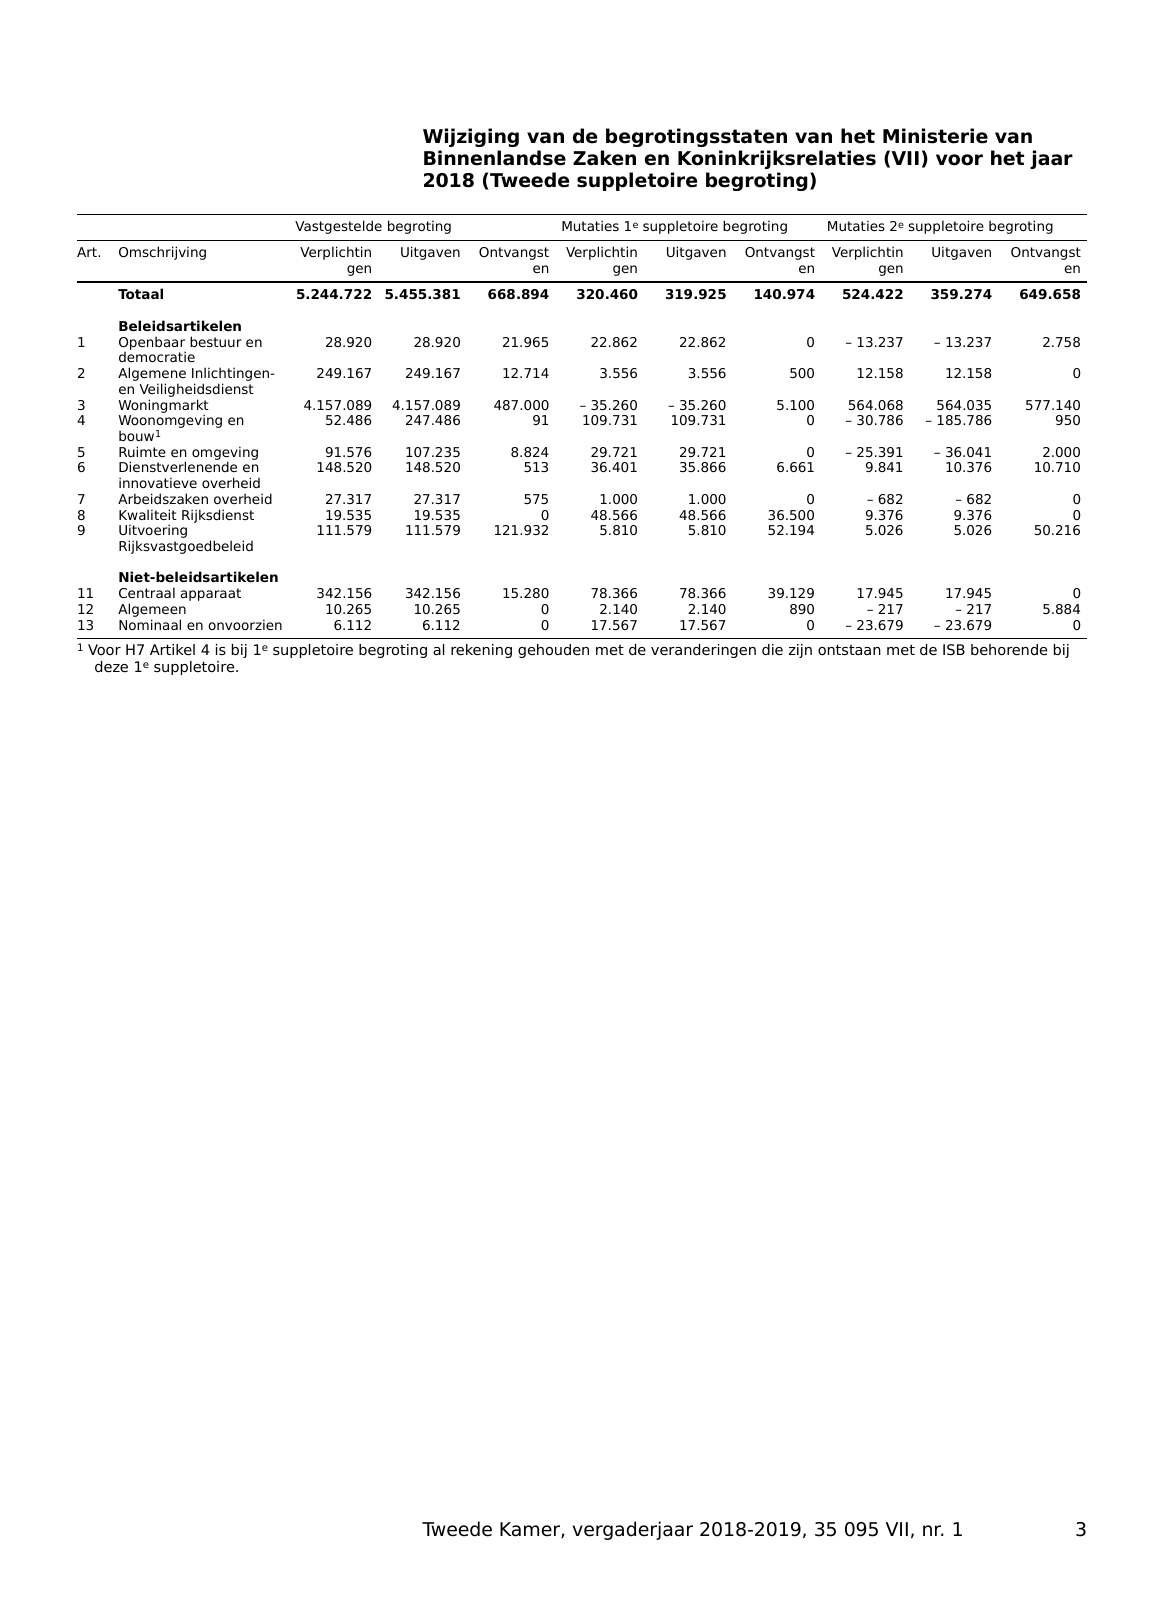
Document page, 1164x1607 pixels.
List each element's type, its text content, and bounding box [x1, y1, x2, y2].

table_cell [732, 555, 821, 570]
table_cell 2.000 [998, 445, 1087, 460]
table_cell [555, 555, 644, 570]
table_cell – 682 [909, 492, 998, 507]
table_cell 6 [77, 460, 112, 492]
table_cell 28.920 [289, 334, 378, 366]
table_cell 148.520 [378, 460, 466, 492]
table_header Mutaties 1e suppletoire begroting [555, 215, 821, 239]
table_cell 52.194 [732, 523, 821, 554]
table_cell 5.884 [998, 602, 1087, 617]
table_cell 22.862 [555, 334, 644, 366]
table_cell [466, 303, 555, 319]
table_cell 48.566 [644, 508, 732, 523]
table_cell 890 [732, 602, 821, 617]
table_cell 649.658 [998, 283, 1087, 303]
table_cell 0 [466, 602, 555, 617]
table_cell 9.376 [909, 508, 998, 523]
table_cell [732, 303, 821, 319]
table_cell [555, 319, 644, 334]
table_cell Ontvangsten [998, 241, 1087, 281]
table_cell 111.579 [378, 523, 466, 554]
table_cell 1 Voor H7 Artikel 4 is bij 1e suppletoire begroting al rekening gehouden met de veranderingen die zijn ontstaan met de ISB behorende bij deze 1e suppletoire. [77, 639, 1087, 676]
table_cell Ruimte en omgeving [112, 445, 289, 460]
table_cell [732, 319, 821, 334]
table_cell 359.274 [909, 283, 998, 303]
table_cell 3 [77, 397, 112, 413]
table_cell 5 [77, 445, 112, 460]
table_cell 39.129 [732, 586, 821, 602]
table_cell 4 [77, 413, 112, 444]
table_cell [998, 555, 1087, 570]
table_cell 7 [77, 492, 112, 507]
table_cell – 217 [821, 602, 909, 617]
table_cell 109.731 [644, 413, 732, 444]
table_cell Verplichtingen [289, 241, 378, 281]
table_cell [77, 319, 112, 334]
table_cell 27.317 [378, 492, 466, 507]
table_header Mutaties 2e suppletoire begroting [821, 215, 1087, 239]
text Wijziging van de begrotingsstaten van het Ministerie van Binnenlandse Zaken en Koninkrijksrelaties (VII) voor het jaar 2018 (Tweede suppletoire begroting) [422, 126, 1087, 192]
table_cell 12.158 [821, 366, 909, 397]
table_cell 249.167 [378, 366, 466, 397]
table_cell 10.710 [998, 460, 1087, 492]
table_cell 2.140 [644, 602, 732, 617]
table_cell Arbeidszaken overheid [112, 492, 289, 507]
table_cell – 682 [821, 492, 909, 507]
table_cell [909, 303, 998, 319]
table_cell 0 [732, 445, 821, 460]
table_cell 4.157.089 [378, 397, 466, 413]
table_cell 12.158 [909, 366, 998, 397]
table_cell Niet-beleidsartikelen [112, 570, 289, 586]
table_header Vastgestelde begroting [289, 215, 555, 239]
table_cell 342.156 [289, 586, 378, 602]
table_cell 19.535 [378, 508, 466, 523]
table_cell 52.486 [289, 413, 378, 444]
table_cell Uitgaven [644, 241, 732, 281]
table_cell 668.894 [466, 283, 555, 303]
table_cell Algemeen [112, 602, 289, 617]
table_cell – 30.786 [821, 413, 909, 444]
table_cell Uitgaven [378, 241, 466, 281]
table_cell [289, 319, 378, 334]
table_cell [644, 555, 732, 570]
table_cell 1 [77, 334, 112, 366]
table_cell 78.366 [555, 586, 644, 602]
table_cell 5.100 [732, 397, 821, 413]
table_cell 0 [998, 366, 1087, 397]
table_cell 2 [77, 366, 112, 397]
table_cell [644, 570, 732, 586]
table_cell 249.167 [289, 366, 378, 397]
table_cell [466, 319, 555, 334]
table_cell [821, 319, 909, 334]
table_cell 0 [732, 492, 821, 507]
table_cell 15.280 [466, 586, 555, 602]
table_cell 11 [77, 586, 112, 602]
table_cell 27.317 [289, 492, 378, 507]
table_cell 564.068 [821, 397, 909, 413]
table_cell Dienstverlenende en innovatieve overheid [112, 460, 289, 492]
table_cell [378, 570, 466, 586]
table_cell – 13.237 [821, 334, 909, 366]
table_cell 577.140 [998, 397, 1087, 413]
table_cell – 36.041 [909, 445, 998, 460]
table_cell Woningmarkt [112, 397, 289, 413]
table_cell Woonomgeving en bouw1 [112, 413, 289, 444]
table_cell 8.824 [466, 445, 555, 460]
table_cell [466, 555, 555, 570]
table_cell 564.035 [909, 397, 998, 413]
table_cell Art. [77, 241, 112, 281]
table_cell [77, 555, 112, 570]
table_cell 17.945 [909, 586, 998, 602]
table_cell [112, 303, 289, 319]
table_cell Beleidsartikelen [112, 319, 289, 334]
table_cell Uitvoering Rijksvastgoedbeleid [112, 523, 289, 554]
table_cell Omschrijving [112, 241, 289, 281]
table_cell 1.000 [644, 492, 732, 507]
table_cell 6.661 [732, 460, 821, 492]
table_cell – 217 [909, 602, 998, 617]
table_cell 48.566 [555, 508, 644, 523]
table_cell 2.140 [555, 602, 644, 617]
table_cell 91.576 [289, 445, 378, 460]
table_cell 9.376 [821, 508, 909, 523]
table_cell 4.157.089 [289, 397, 378, 413]
table_cell [77, 303, 112, 319]
table_cell 10.265 [378, 602, 466, 617]
table_cell Nominaal en onvoorzien [112, 618, 289, 638]
table_cell [555, 570, 644, 586]
table_cell 17.945 [821, 586, 909, 602]
table_cell 0 [998, 508, 1087, 523]
table_cell 0 [466, 508, 555, 523]
table_cell 10.376 [909, 460, 998, 492]
table_cell – 13.237 [909, 334, 998, 366]
table_cell 78.366 [644, 586, 732, 602]
table_cell [998, 303, 1087, 319]
table_cell 320.460 [555, 283, 644, 303]
table_cell [821, 555, 909, 570]
table_cell 109.731 [555, 413, 644, 444]
table_cell 0 [466, 618, 555, 638]
table_cell 91 [466, 413, 555, 444]
table_cell [909, 570, 998, 586]
table_cell 13 [77, 618, 112, 638]
table_cell [998, 319, 1087, 334]
table_cell 513 [466, 460, 555, 492]
table_cell [289, 555, 378, 570]
table_cell 10.265 [289, 602, 378, 617]
table_cell – 25.391 [821, 445, 909, 460]
table_cell [821, 303, 909, 319]
table_cell 500 [732, 366, 821, 397]
table_cell 121.932 [466, 523, 555, 554]
table_cell Openbaar bestuur en democratie [112, 334, 289, 366]
table_cell 247.486 [378, 413, 466, 444]
table_cell 17.567 [555, 618, 644, 638]
table_cell 0 [732, 334, 821, 366]
table_cell 8 [77, 508, 112, 523]
table_cell 0 [998, 492, 1087, 507]
table_cell 3.556 [644, 366, 732, 397]
table_header [77, 215, 112, 239]
table_cell 36.500 [732, 508, 821, 523]
table_cell [821, 570, 909, 586]
table_cell 1.000 [555, 492, 644, 507]
table_cell 524.422 [821, 283, 909, 303]
table_cell [289, 303, 378, 319]
table_cell 6.112 [289, 618, 378, 638]
table_cell – 185.786 [909, 413, 998, 444]
table_cell – 23.679 [821, 618, 909, 638]
table_cell Ontvangsten [466, 241, 555, 281]
table_cell [378, 555, 466, 570]
table_cell 5.810 [644, 523, 732, 554]
table_cell [77, 283, 112, 303]
table_cell [77, 570, 112, 586]
table_cell Verplichtingen [555, 241, 644, 281]
table_cell 5.810 [555, 523, 644, 554]
table_cell Uitgaven [909, 241, 998, 281]
table_cell Ontvangsten [732, 241, 821, 281]
table_cell [555, 303, 644, 319]
table_cell [378, 303, 466, 319]
table_cell 575 [466, 492, 555, 507]
table_cell – 35.260 [555, 397, 644, 413]
table_cell 2.758 [998, 334, 1087, 366]
table_cell – 35.260 [644, 397, 732, 413]
table_cell 5.455.381 [378, 283, 466, 303]
table_cell 17.567 [644, 618, 732, 638]
table_cell 487.000 [466, 397, 555, 413]
table_cell 35.866 [644, 460, 732, 492]
table_cell 107.235 [378, 445, 466, 460]
table_cell 950 [998, 413, 1087, 444]
table_cell 29.721 [644, 445, 732, 460]
table_cell 6.112 [378, 618, 466, 638]
table_cell [289, 570, 378, 586]
table_cell 29.721 [555, 445, 644, 460]
table_cell [378, 319, 466, 334]
table_cell 0 [998, 618, 1087, 638]
table_cell 5.026 [821, 523, 909, 554]
table_cell 111.579 [289, 523, 378, 554]
table_cell [998, 570, 1087, 586]
table_cell 9.841 [821, 460, 909, 492]
table_cell [644, 303, 732, 319]
table_cell 0 [998, 586, 1087, 602]
table_cell 22.862 [644, 334, 732, 366]
table_cell [112, 555, 289, 570]
table_cell Verplichtingen [821, 241, 909, 281]
table_cell – 23.679 [909, 618, 998, 638]
table_cell 50.216 [998, 523, 1087, 554]
table_cell [909, 319, 998, 334]
table_cell 28.920 [378, 334, 466, 366]
table_cell 12 [77, 602, 112, 617]
table_cell [732, 570, 821, 586]
table_cell Kwaliteit Rijksdienst [112, 508, 289, 523]
table_cell Algemene Inlichtingen- en Veiligheidsdienst [112, 366, 289, 397]
table_cell 0 [732, 413, 821, 444]
table_cell 5.244.722 [289, 283, 378, 303]
table_cell 0 [732, 618, 821, 638]
table_cell 3.556 [555, 366, 644, 397]
table_cell 140.974 [732, 283, 821, 303]
table_cell 21.965 [466, 334, 555, 366]
table_cell 19.535 [289, 508, 378, 523]
table_cell [909, 555, 998, 570]
table_header [112, 215, 289, 239]
table_cell 342.156 [378, 586, 466, 602]
table_cell Totaal [112, 283, 289, 303]
table_cell Centraal apparaat [112, 586, 289, 602]
table_cell 36.401 [555, 460, 644, 492]
table_cell [644, 319, 732, 334]
table_cell [466, 570, 555, 586]
table_cell 319.925 [644, 283, 732, 303]
table_cell 12.714 [466, 366, 555, 397]
table_cell 9 [77, 523, 112, 554]
table_cell 5.026 [909, 523, 998, 554]
table_cell 148.520 [289, 460, 378, 492]
